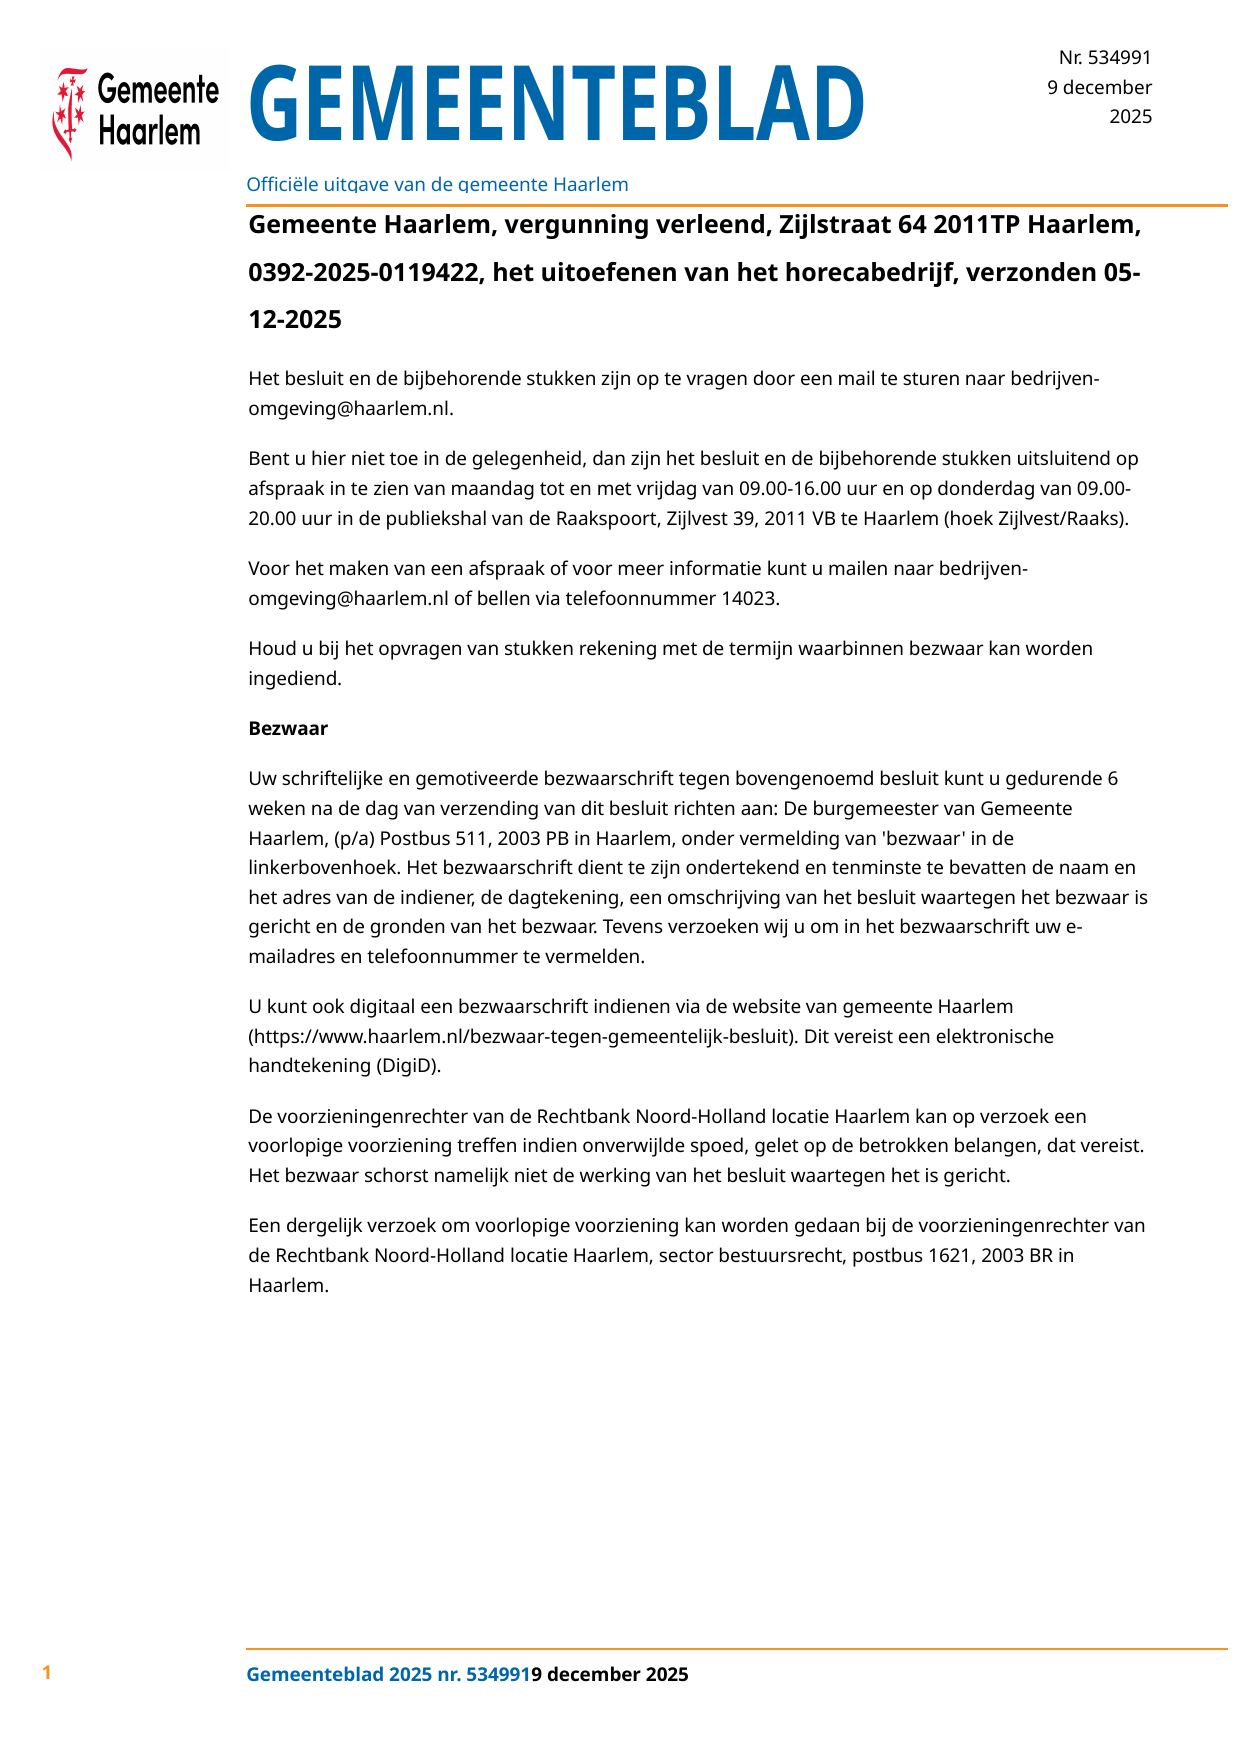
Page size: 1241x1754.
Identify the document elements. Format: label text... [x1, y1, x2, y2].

text U kunt ook digitaal een bezwaarschrift indienen via de website van gemeente Haarlem (https://www.haarlem.nl/bezwaar-tegen-gemeentelijk-besluit). Dit vereist een elektronische handtekening (DigiD). [248, 993, 1152, 1078]
text Voor het maken van een afspraak of voor meer informatie kunt u mailen naar bedrijven-omgeving@haarlem.nl of bellen via telefoonnummer 14023. [248, 555, 1152, 610]
text Het besluit en de bijbehorende stukken zijn op te vragen door een mail te sturen naar bedrijven-omgeving@haarlem.nl. [248, 366, 1152, 421]
text Houd u bij het opvragen van stukken rekening met de termijn waarbinnen bezwaar kan worden ingediend. [248, 635, 1152, 690]
picture [41, 47, 231, 172]
text Bezwaar [248, 715, 1152, 741]
text De voorzieningenrechter van de Rechtbank Noord-Holland locatie Haarlem kan op verzoek een voorlopige voorziening treffen indien onverwijlde spoed, gelet op de betrokken belangen, dat vereist. Het bezwaar schorst namelijk niet de werking van het besluit waartegen het is gericht. [248, 1103, 1152, 1188]
text Uw schriftelijke en gemotiveerde bezwaarschrift tegen bovengenoemd besluit kunt u gedurende 6 weken na de dag van verzending van dit besluit richten aan: De burgemeester van Gemeente Haarlem, (p/a) Postbus 511, 2003 PB in Haarlem, onder vermelding van 'bezwaar' in de linkerbovenhoek. Het bezwaarschrift dient te zijn ondertekend en tenminste te bevatten de naam en het adres van de indiener, de dagtekening, een omschrijving van het besluit waartegen het bezwaar is gericht en de gronden van het bezwaar. Tevens verzoeken wij u om in het bezwaarschrift uw e-mailadres en telefoonnummer te vermelden. [248, 766, 1152, 969]
text Bent u hier niet toe in de gelegenheid, dan zijn het besluit en de bijbehorende stukken uitsluitend op afspraak in te zien van maandag tot en met vrijdag van 09.00-16.00 uur en op donderdag van 09.00-20.00 uur in de publiekshal van de Raakspoort, Zijlvest 39, 2011 VB te Haarlem (hoek Zijlvest/Raaks). [248, 446, 1152, 530]
text Een dergelijk verzoek om voorlopige voorziening kan worden gedaan bij de voorzieningenrechter van de Rechtbank Noord-Holland locatie Haarlem, sector bestuursrecht, postbus 1621, 2003 BR in Haarlem. [248, 1213, 1152, 1297]
text Gemeente Haarlem, vergunning verleend, Zijlstraat 64 2011TP Haarlem, 0392-2025-0119422, het uitoefenen van het horecabedrijf, verzonden 05-12-2025 [248, 207, 1152, 336]
